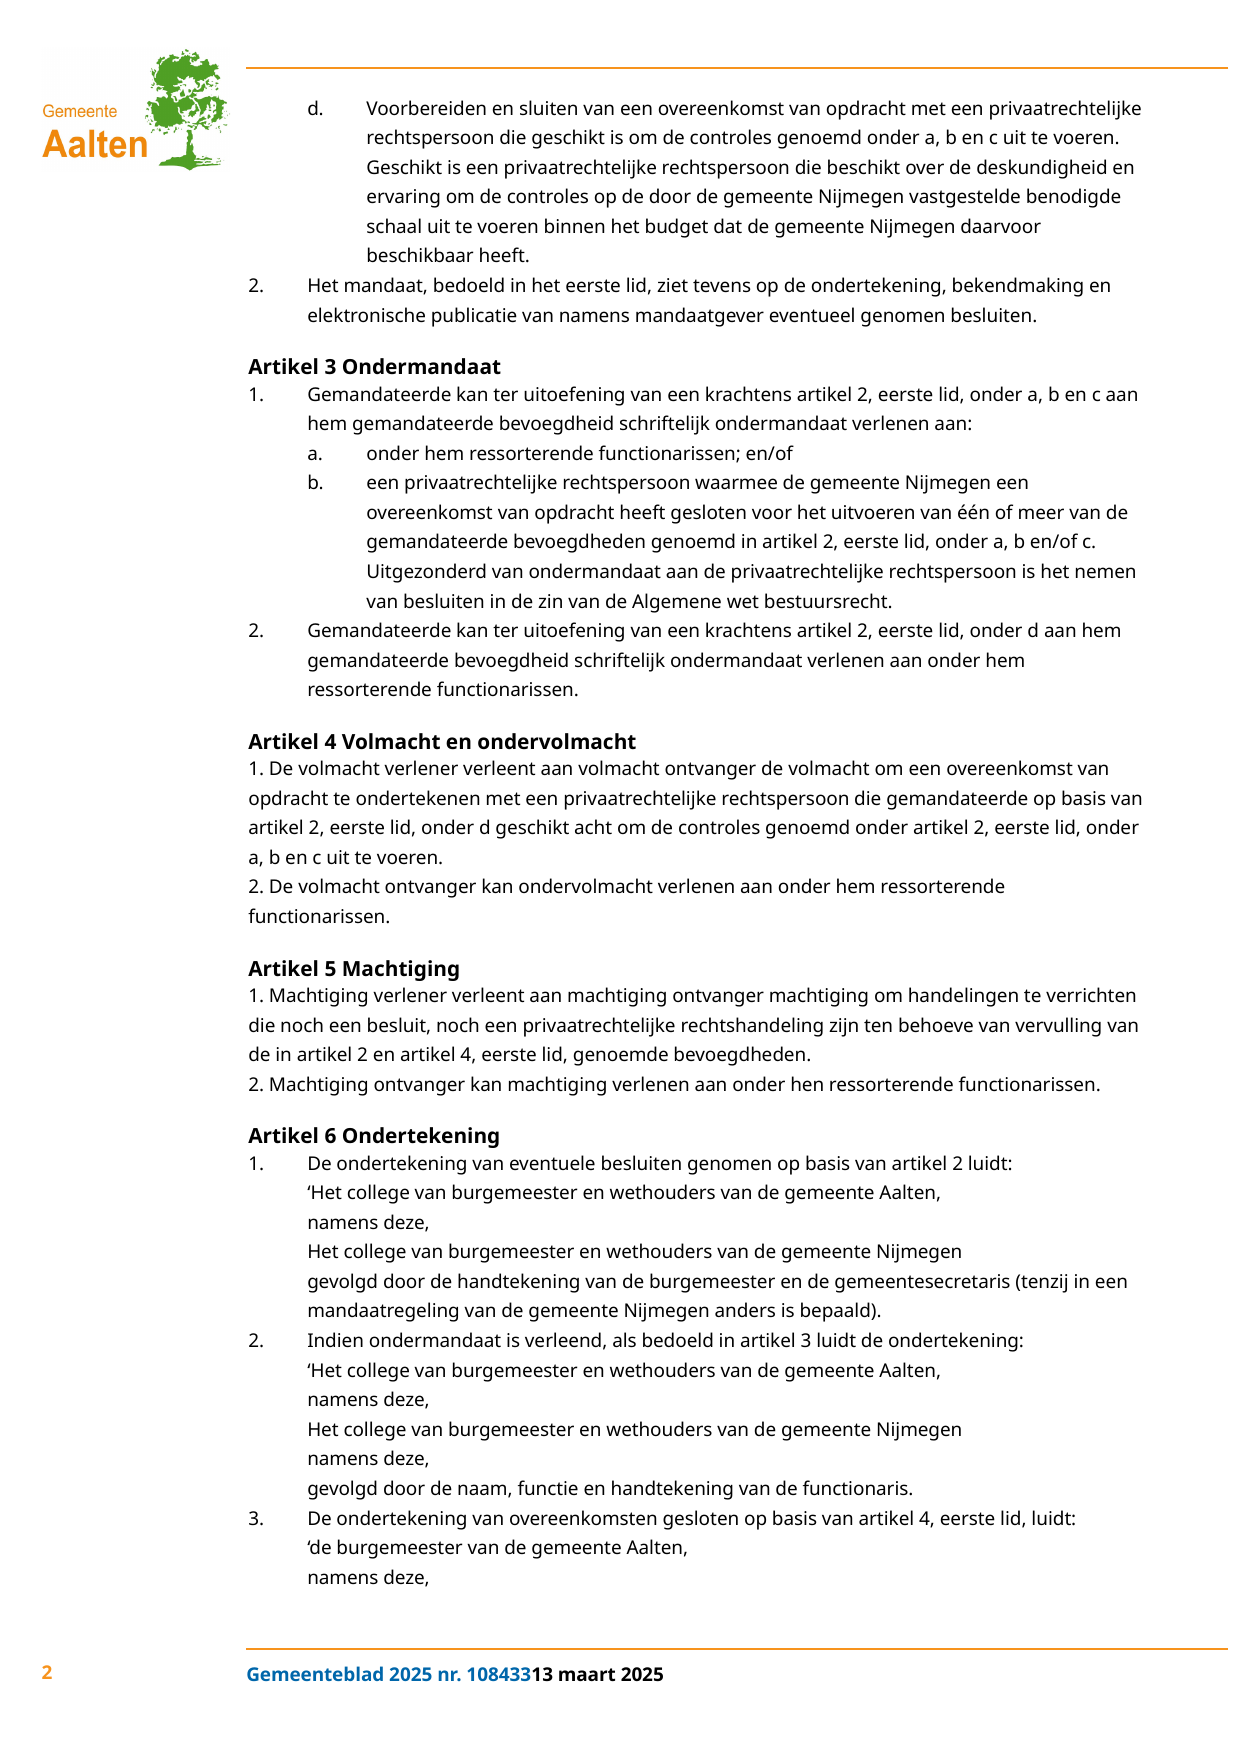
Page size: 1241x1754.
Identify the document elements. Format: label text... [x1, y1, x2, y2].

list Gemandateerde kan ter uitoefening van een krachtens artikel 2, eerste lid, onder a, b en c aan hem gemandateerde bevoegdheid schriftelijk ondermandaat verlenen aan: [248, 381, 1152, 436]
text Artikel 5 Machtiging [248, 954, 1152, 982]
list gevolgd door de handtekening van de burgemeester en de gemeentesecretaris (tenzij in een mandaatregeling van de gemeente Nijmegen anders is bepaald). [248, 1268, 1152, 1323]
list De ondertekening van overeenkomsten gesloten op basis van artikel 4, eerste lid, luidt: [248, 1505, 1152, 1531]
list Het college van burgemeester en wethouders van de gemeente Nijmegen [248, 1416, 1152, 1442]
text Artikel 6 Ondertekening [248, 1121, 1152, 1150]
list onder hem ressorterende functionarissen; en/of [307, 440, 1152, 466]
text Artikel 3 Ondermandaat [248, 352, 1152, 381]
list Voorbereiden en sluiten van een overeenkomst van opdracht met een privaatrechtelijke rechtspersoon die geschikt is om de controles genoemd onder a, b en c uit te voeren. Geschikt is een privaatrechtelijke rechtspersoon die beschikt over de deskundigheid en ervaring om de controles op de door de gemeente Nijmegen vastgestelde benodigde schaal uit te voeren binnen het budget dat de gemeente Nijmegen daarvoor beschikbaar heeft. [307, 95, 1152, 268]
picture [41, 47, 231, 172]
text 1. De volmacht verlener verleent aan volmacht ontvanger de volmacht om een overeenkomst van opdracht te ondertekenen met een privaatrechtelijke rechtspersoon die gemandateerde op basis van artikel 2, eerste lid, onder d geschikt acht om de controles genoemd onder artikel 2, eerste lid, onder a, b en c uit te voeren. [248, 755, 1152, 870]
text 2. De volmacht ontvanger kan ondervolmacht verlenen aan onder hem ressorterende functionarissen. [248, 874, 1152, 929]
text 2. Machtiging ontvanger kan machtiging verlenen aan onder hen ressorterende functionarissen. [248, 1071, 1152, 1097]
list Het mandaat, bedoeld in het eerste lid, ziet tevens op de ondertekening, bekendmaking en elektronische publicatie van namens mandaatgever eventueel genomen besluiten. [248, 272, 1152, 328]
list een privaatrechtelijke rechtspersoon waarmee de gemeente Nijmegen een overeenkomst van opdracht heeft gesloten voor het uitvoeren van één of meer van de gemandateerde bevoegdheden genoemd in artikel 2, eerste lid, onder a, b en/of c. Uitgezonderd van ondermandaat aan de privaatrechtelijke rechtspersoon is het nemen van besluiten in de zin van de Algemene wet bestuursrecht. [307, 469, 1152, 613]
list namens deze, [248, 1446, 1152, 1471]
list ‘de burgemeester van de gemeente Aalten, [248, 1534, 1152, 1560]
list De ondertekening van eventuele besluiten genomen op basis van artikel 2 luidt: [248, 1150, 1152, 1176]
list ‘Het college van burgemeester en wethouders van de gemeente Aalten, [248, 1357, 1152, 1383]
list Indien ondermandaat is verleend, als bedoeld in artikel 3 luidt de ondertekening: [248, 1327, 1152, 1353]
list Gemandateerde kan ter uitoefening van een krachtens artikel 2, eerste lid, onder d aan hem gemandateerde bevoegdheid schriftelijk ondermandaat verlenen aan onder hem ressorterende functionarissen. [248, 617, 1152, 702]
list gevolgd door de naam, functie en handtekening van de functionaris. [248, 1475, 1152, 1501]
text 1. Machtiging verlener verleent aan machtiging ontvanger machtiging om handelingen te verrichten die noch een besluit, noch een privaatrechtelijke rechtshandeling zijn ten behoeve van vervulling van de in artikel 2 en artikel 4, eerste lid, genoemde bevoegdheden. [248, 982, 1152, 1067]
list namens deze, [248, 1564, 1152, 1590]
list namens deze, [248, 1209, 1152, 1235]
list namens deze, [248, 1386, 1152, 1412]
list ‘Het college van burgemeester en wethouders van de gemeente Aalten, [248, 1179, 1152, 1205]
list Het college van burgemeester en wethouders van de gemeente Nijmegen [248, 1238, 1152, 1264]
text Artikel 4 Volmacht en ondervolmacht [248, 727, 1152, 755]
